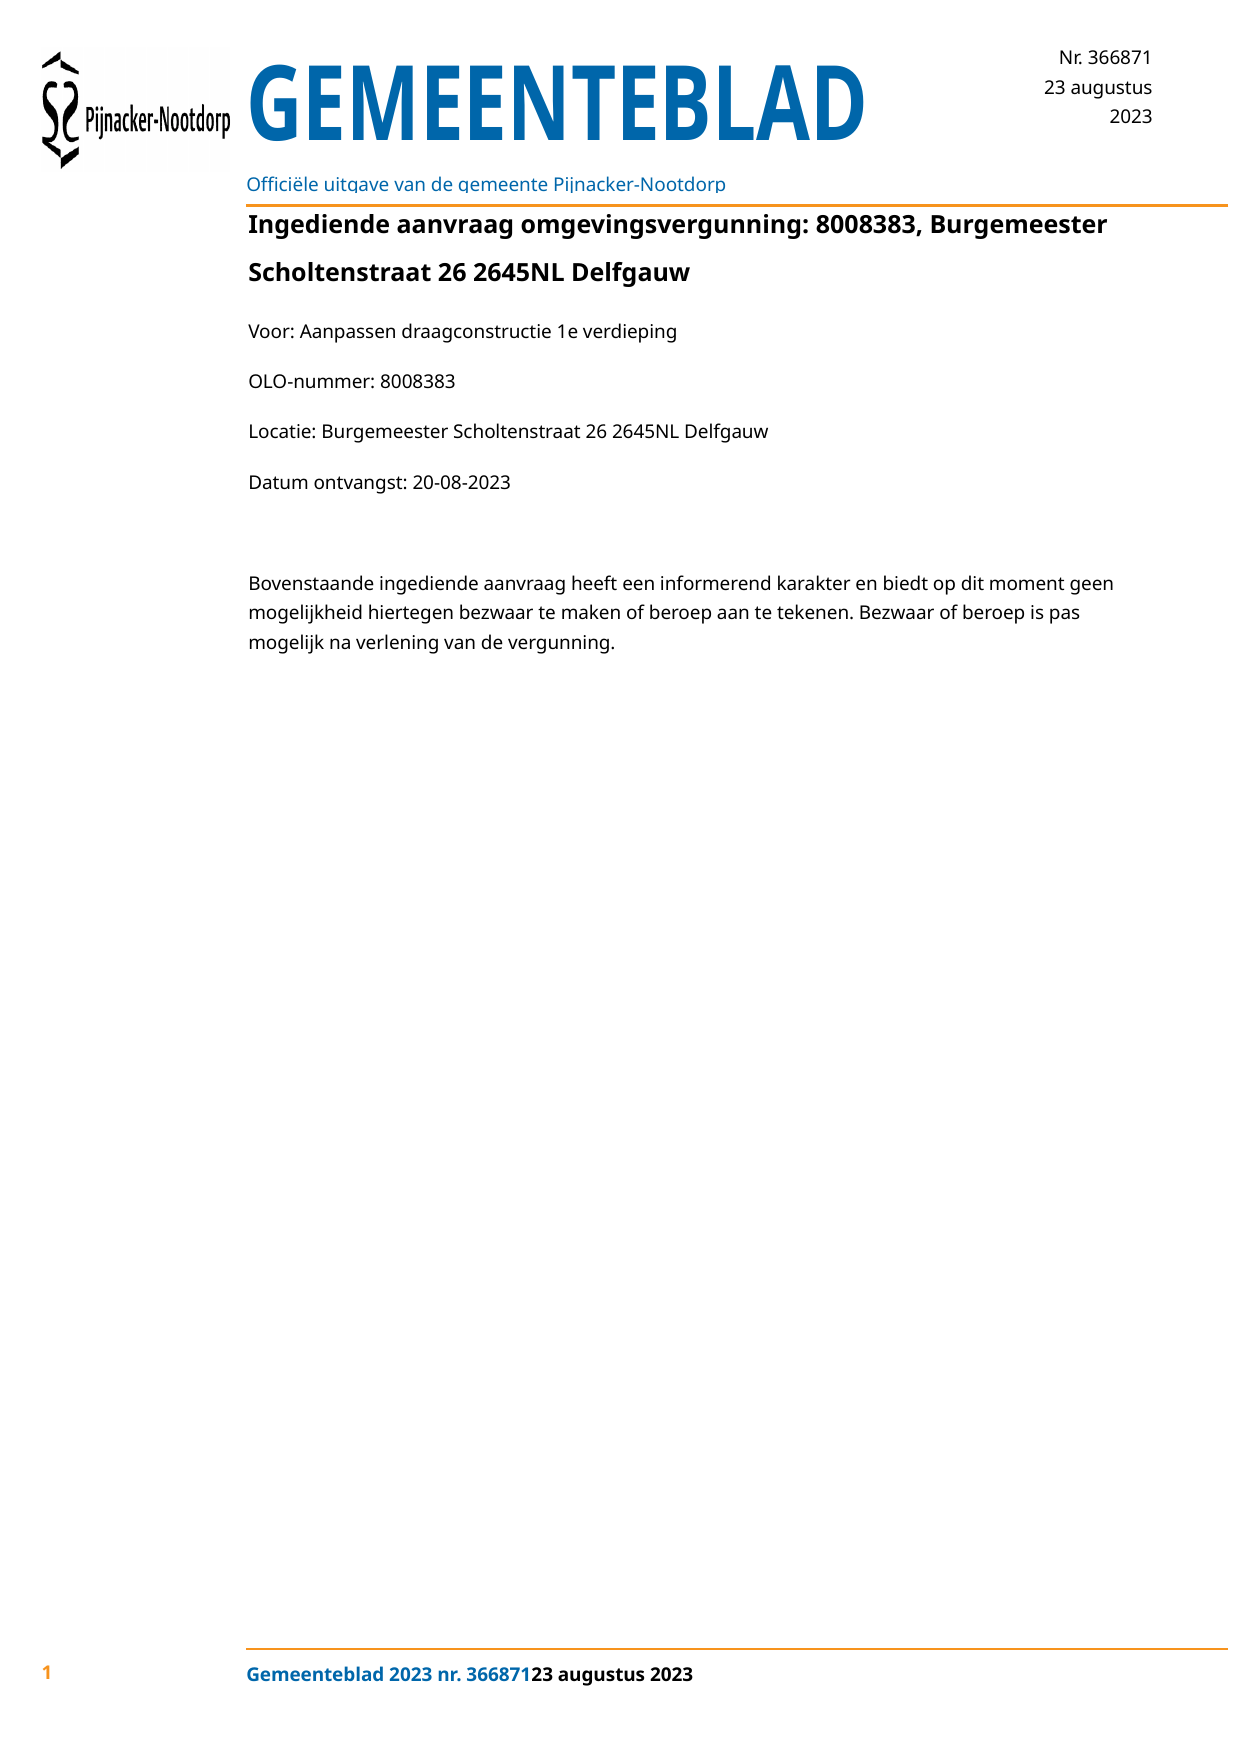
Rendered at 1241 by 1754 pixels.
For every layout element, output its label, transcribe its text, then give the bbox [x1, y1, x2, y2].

text OLO-nummer: 8008383 [248, 368, 1152, 394]
text Datum ontvangst: 20-08-2023 [248, 469, 1152, 495]
picture [41, 47, 231, 172]
text Ingediende aanvraag omgevingsvergunning: 8008383, Burgemeester Scholtenstraat 26 2645NL Delfgauw [248, 207, 1152, 288]
text Bovenstaande ingediende aanvraag heeft een informerend karakter en biedt op dit moment geen mogelijkheid hiertegen bezwaar te maken of beroep aan te tekenen. Bezwaar of beroep is pas mogelijk na verlening van de vergunning. [248, 570, 1152, 655]
text Voor: Aanpassen draagconstructie 1e verdieping [248, 318, 1152, 344]
text Locatie: Burgemeester Scholtenstraat 26 2645NL Delfgauw [248, 419, 1152, 444]
